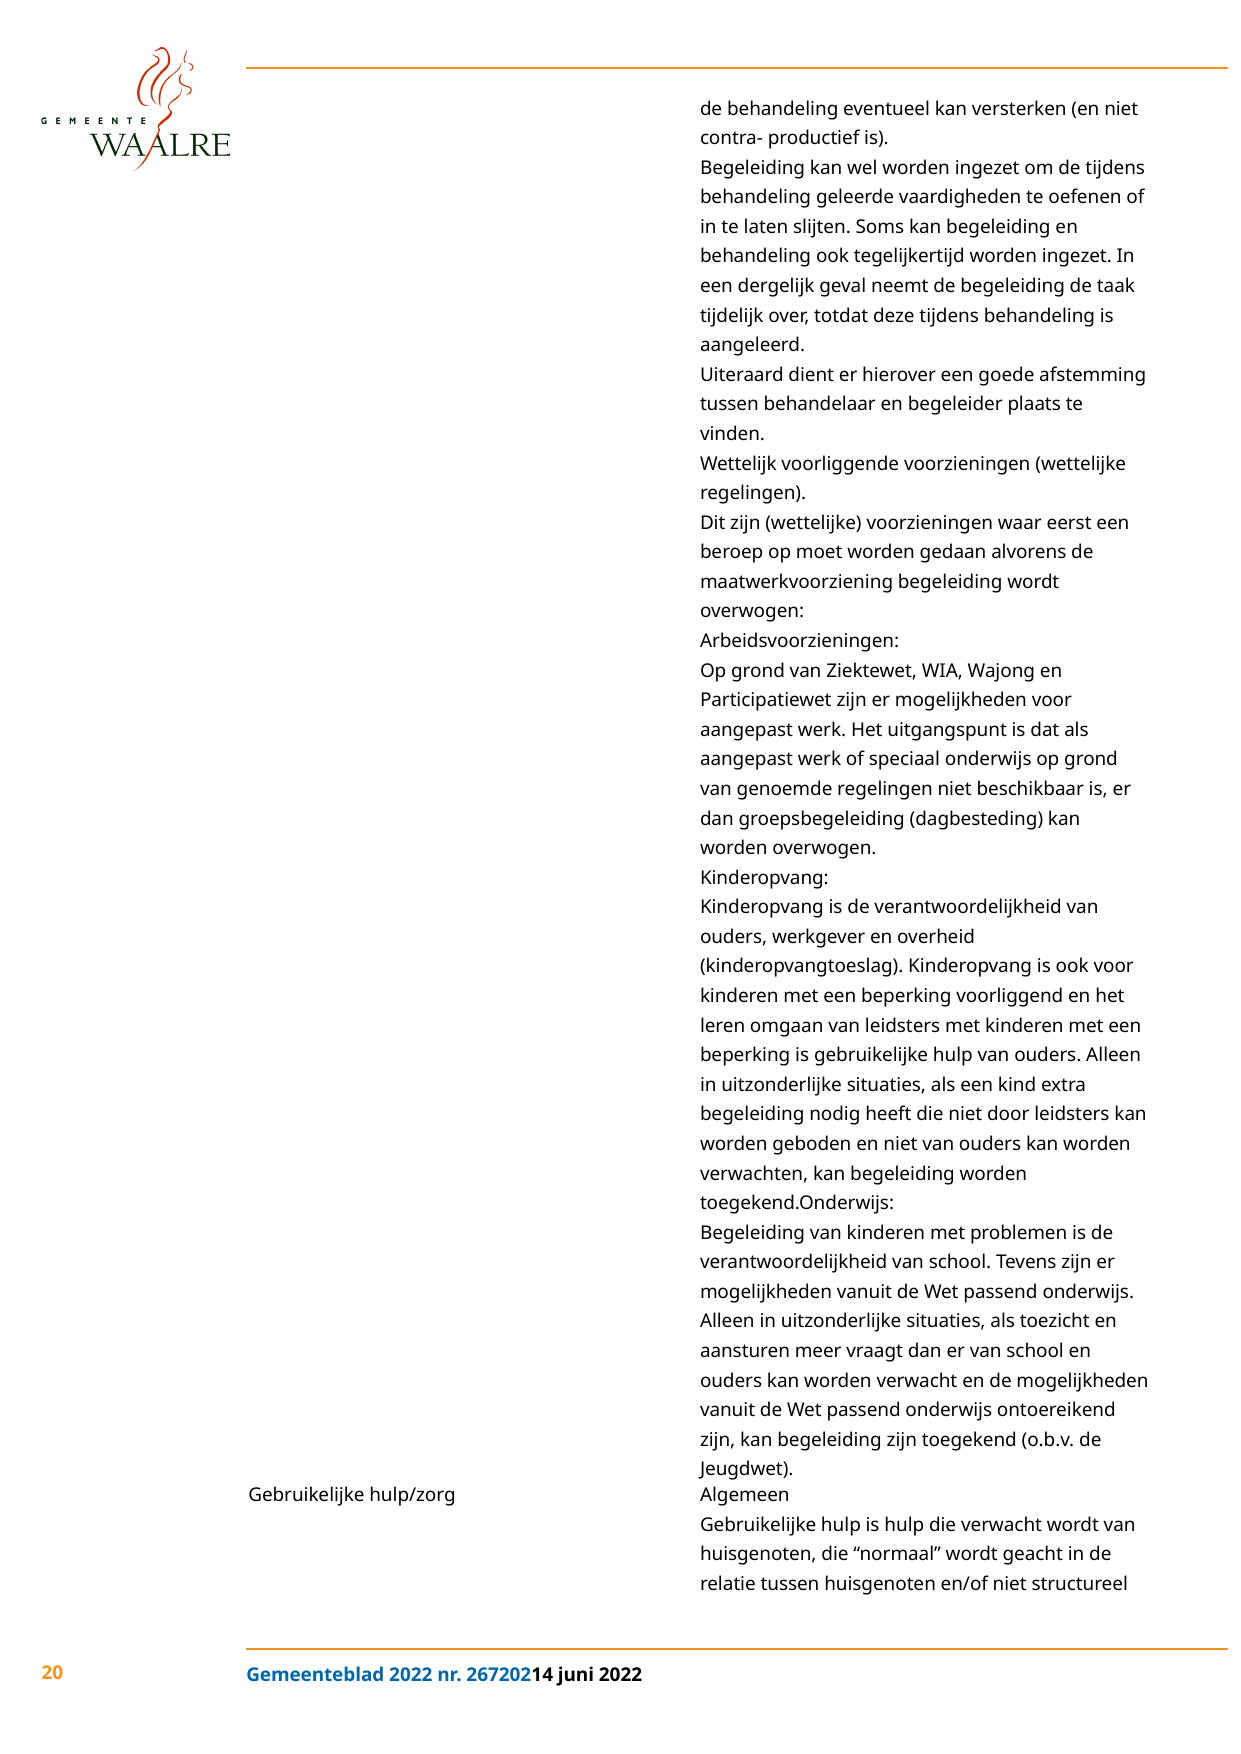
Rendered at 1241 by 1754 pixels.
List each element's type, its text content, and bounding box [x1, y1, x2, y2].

table_cell de behandeling eventueel kan versterken (en niet contra- productief is). Begeleiding kan wel worden ingezet om de tijdens behandeling geleerde vaardigheden te oefenen of in te laten slijten. Soms kan begeleiding en behandeling ook tegelijkertijd worden ingezet. In een dergelijk geval neemt de begeleiding de taak tijdelijk over, totdat deze tijdens behandeling is aangeleerd. Uiteraard dient er hierover een goede afstemming tussen behandelaar en begeleider plaats te vinden. Wettelijk voorliggende voorzieningen (wettelijke regelingen). Dit zijn (wettelijke) voorzieningen waar eerst een beroep op moet worden gedaan alvorens de maatwerkvoorziening begeleiding wordt overwogen: Arbeidsvoorzieningen: Op grond van Ziektewet, WIA, Wajong en Participatiewet zijn er mogelijkheden voor aangepast werk. Het uitgangspunt is dat als aangepast werk of speciaal onderwijs op grond van genoemde regelingen niet beschikbaar is, er dan groepsbegeleiding (dagbesteding) kan worden overwogen. Kinderopvang: Kinderopvang is de verantwoordelijkheid van ouders, werkgever en overheid (kinderopvangtoeslag). Kinderopvang is ook voor kinderen met een beperking voorliggend en het leren omgaan van leidsters met kinderen met een beperking is gebruikelijke hulp van ouders. Alleen in uitzonderlijke situaties, als een kind extra begeleiding nodig heeft die niet door leidsters kan worden geboden en niet van ouders kan worden verwachten, kan begeleiding worden toegekend.Onderwijs: Begeleiding van kinderen met problemen is de verantwoordelijkheid van school. Tevens zijn er mogelijkheden vanuit de Wet passend onderwijs. Alleen in uitzonderlijke situaties, als toezicht en aansturen meer vraagt dan er van school en ouders kan worden verwacht en de mogelijkheden vanuit de Wet passend onderwijs ontoereikend zijn, kan begeleiding zijn toegekend (o.b.v. de Jeugdwet). [700, 95, 1152, 1481]
table_cell Algemeen Gebruikelijke hulp is hulp die verwacht wordt van huisgenoten, die “normaal” wordt geacht in de relatie tussen huisgenoten en/of niet structureel [700, 1481, 1152, 1596]
table_cell Gebruikelijke hulp/zorg [248, 1481, 700, 1596]
table_cell [248, 95, 700, 1481]
picture [41, 47, 231, 172]
